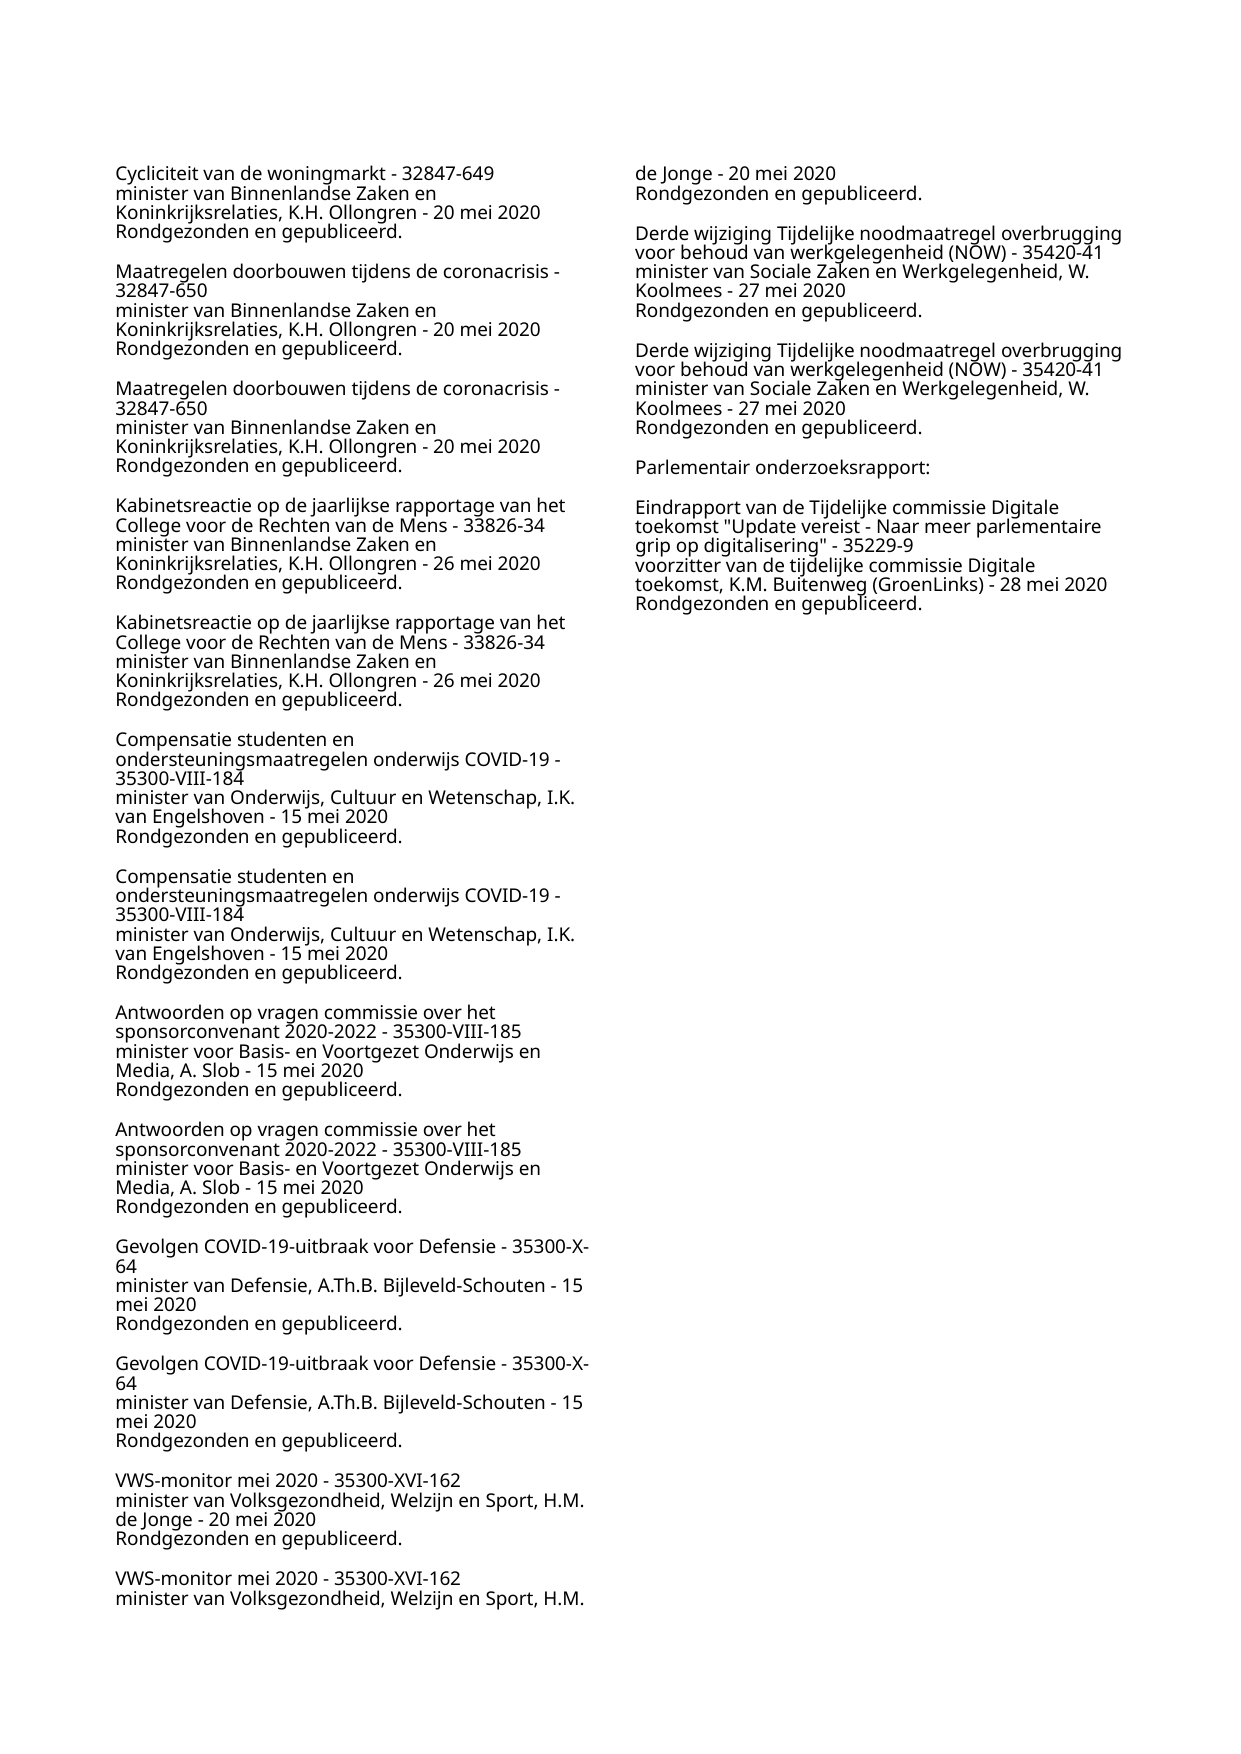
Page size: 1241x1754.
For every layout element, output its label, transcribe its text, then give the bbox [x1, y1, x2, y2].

text Rondgezonden en gepubliceerd. [115, 1530, 605, 1549]
text VWS-monitor mei 2020 - 35300-XVI-162 [115, 1472, 605, 1492]
text minister voor Basis- en Voortgezet Onderwijs en Media, A. Slob - 15 mei 2020 [115, 1043, 605, 1081]
text minister van Sociale Zaken en Werkgelegenheid, W. Koolmees - 27 mei 2020 [635, 263, 1125, 302]
text Rondgezonden en gepubliceerd. [635, 184, 1125, 204]
text minister van Volksgezondheid, Welzijn en Sport, H.M. [115, 1589, 605, 1609]
text Rondgezonden en gepubliceerd. [115, 691, 605, 711]
text Gevolgen COVID-19-uitbraak voor Defensie - 35300-X-64 [115, 1355, 605, 1394]
text minister van Defensie, A.Th.B. Bijleveld-Schouten - 15 mei 2020 [115, 1277, 605, 1315]
text Cycliciteit van de woningmarkt - 32847-649 [115, 165, 605, 184]
text Derde wijziging Tijdelijke noodmaatregel overbrugging voor behoud van werkgelegenheid (NOW) - 35420-41 [635, 342, 1125, 380]
text minister van Binnenlandse Zaken en Koninkrijksrelaties, K.H. Ollongren - 26 mei 2020 [115, 653, 605, 691]
text Rondgezonden en gepubliceerd. [115, 1315, 605, 1335]
text minister van Binnenlandse Zaken en Koninkrijksrelaties, K.H. Ollongren - 26 mei 2020 [115, 536, 605, 574]
text Eindrapport van de Tijdelijke commissie Digitale toekomst "Update vereist - Naar meer parlementaire grip op digitalisering" - 35229-9 [635, 499, 1125, 557]
text Rondgezonden en gepubliceerd. [115, 964, 605, 983]
text Rondgezonden en gepubliceerd. [115, 1432, 605, 1452]
text minister voor Basis- en Voortgezet Onderwijs en Media, A. Slob - 15 mei 2020 [115, 1160, 605, 1198]
text minister van Binnenlandse Zaken en Koninkrijksrelaties, K.H. Ollongren - 20 mei 2020 [115, 419, 605, 457]
text Rondgezonden en gepubliceerd. [635, 302, 1125, 321]
text minister van Onderwijs, Cultuur en Wetenschap, I.K. van Engelshoven - 15 mei 2020 [115, 789, 605, 828]
text de Jonge - 20 mei 2020 [635, 165, 1125, 184]
text Parlementair onderzoeksrapport: [635, 459, 1125, 478]
text Rondgezonden en gepubliceerd. [115, 828, 605, 847]
text minister van Binnenlandse Zaken en Koninkrijksrelaties, K.H. Ollongren - 20 mei 2020 [115, 184, 605, 223]
text Rondgezonden en gepubliceerd. [115, 1198, 605, 1218]
text VWS-monitor mei 2020 - 35300-XVI-162 [115, 1570, 605, 1589]
text minister van Binnenlandse Zaken en Koninkrijksrelaties, K.H. Ollongren - 20 mei 2020 [115, 302, 605, 340]
text Rondgezonden en gepubliceerd. [115, 340, 605, 359]
text Maatregelen doorbouwen tijdens de coronacrisis - 32847-650 [115, 263, 605, 302]
text Rondgezonden en gepubliceerd. [635, 419, 1125, 438]
text Maatregelen doorbouwen tijdens de coronacrisis - 32847-650 [115, 380, 605, 419]
text Rondgezonden en gepubliceerd. [115, 574, 605, 594]
text minister van Defensie, A.Th.B. Bijleveld-Schouten - 15 mei 2020 [115, 1394, 605, 1432]
text Rondgezonden en gepubliceerd. [635, 595, 1125, 614]
text Compensatie studenten en ondersteuningsmaatregelen onderwijs COVID-19 - 35300-VIII-184 [115, 731, 605, 789]
text Derde wijziging Tijdelijke noodmaatregel overbrugging voor behoud van werkgelegenheid (NOW) - 35420-41 [635, 224, 1125, 263]
text voorzitter van de tijdelijke commissie Digitale toekomst, K.M. Buitenweg (GroenLinks) - 28 mei 2020 [635, 557, 1125, 595]
text Compensatie studenten en ondersteuningsmaatregelen onderwijs COVID-19 - 35300-VIII-184 [115, 868, 605, 926]
text minister van Sociale Zaken en Werkgelegenheid, W. Koolmees - 27 mei 2020 [635, 380, 1125, 419]
text Antwoorden op vragen commissie over het sponsorconvenant 2020-2022 - 35300-VIII-185 [115, 1004, 605, 1043]
text Rondgezonden en gepubliceerd. [115, 223, 605, 242]
text Kabinetsreactie op de jaarlijkse rapportage van het College voor de Rechten van de Mens - 33826-34 [115, 497, 605, 536]
text Antwoorden op vragen commissie over het sponsorconvenant 2020-2022 - 35300-VIII-185 [115, 1121, 605, 1160]
text minister van Onderwijs, Cultuur en Wetenschap, I.K. van Engelshoven - 15 mei 2020 [115, 926, 605, 964]
text minister van Volksgezondheid, Welzijn en Sport, H.M. de Jonge - 20 mei 2020 [115, 1492, 605, 1530]
text Gevolgen COVID-19-uitbraak voor Defensie - 35300-X-64 [115, 1238, 605, 1277]
text Rondgezonden en gepubliceerd. [115, 1081, 605, 1101]
text Rondgezonden en gepubliceerd. [115, 457, 605, 477]
text Kabinetsreactie op de jaarlijkse rapportage van het College voor de Rechten van de Mens - 33826-34 [115, 614, 605, 653]
